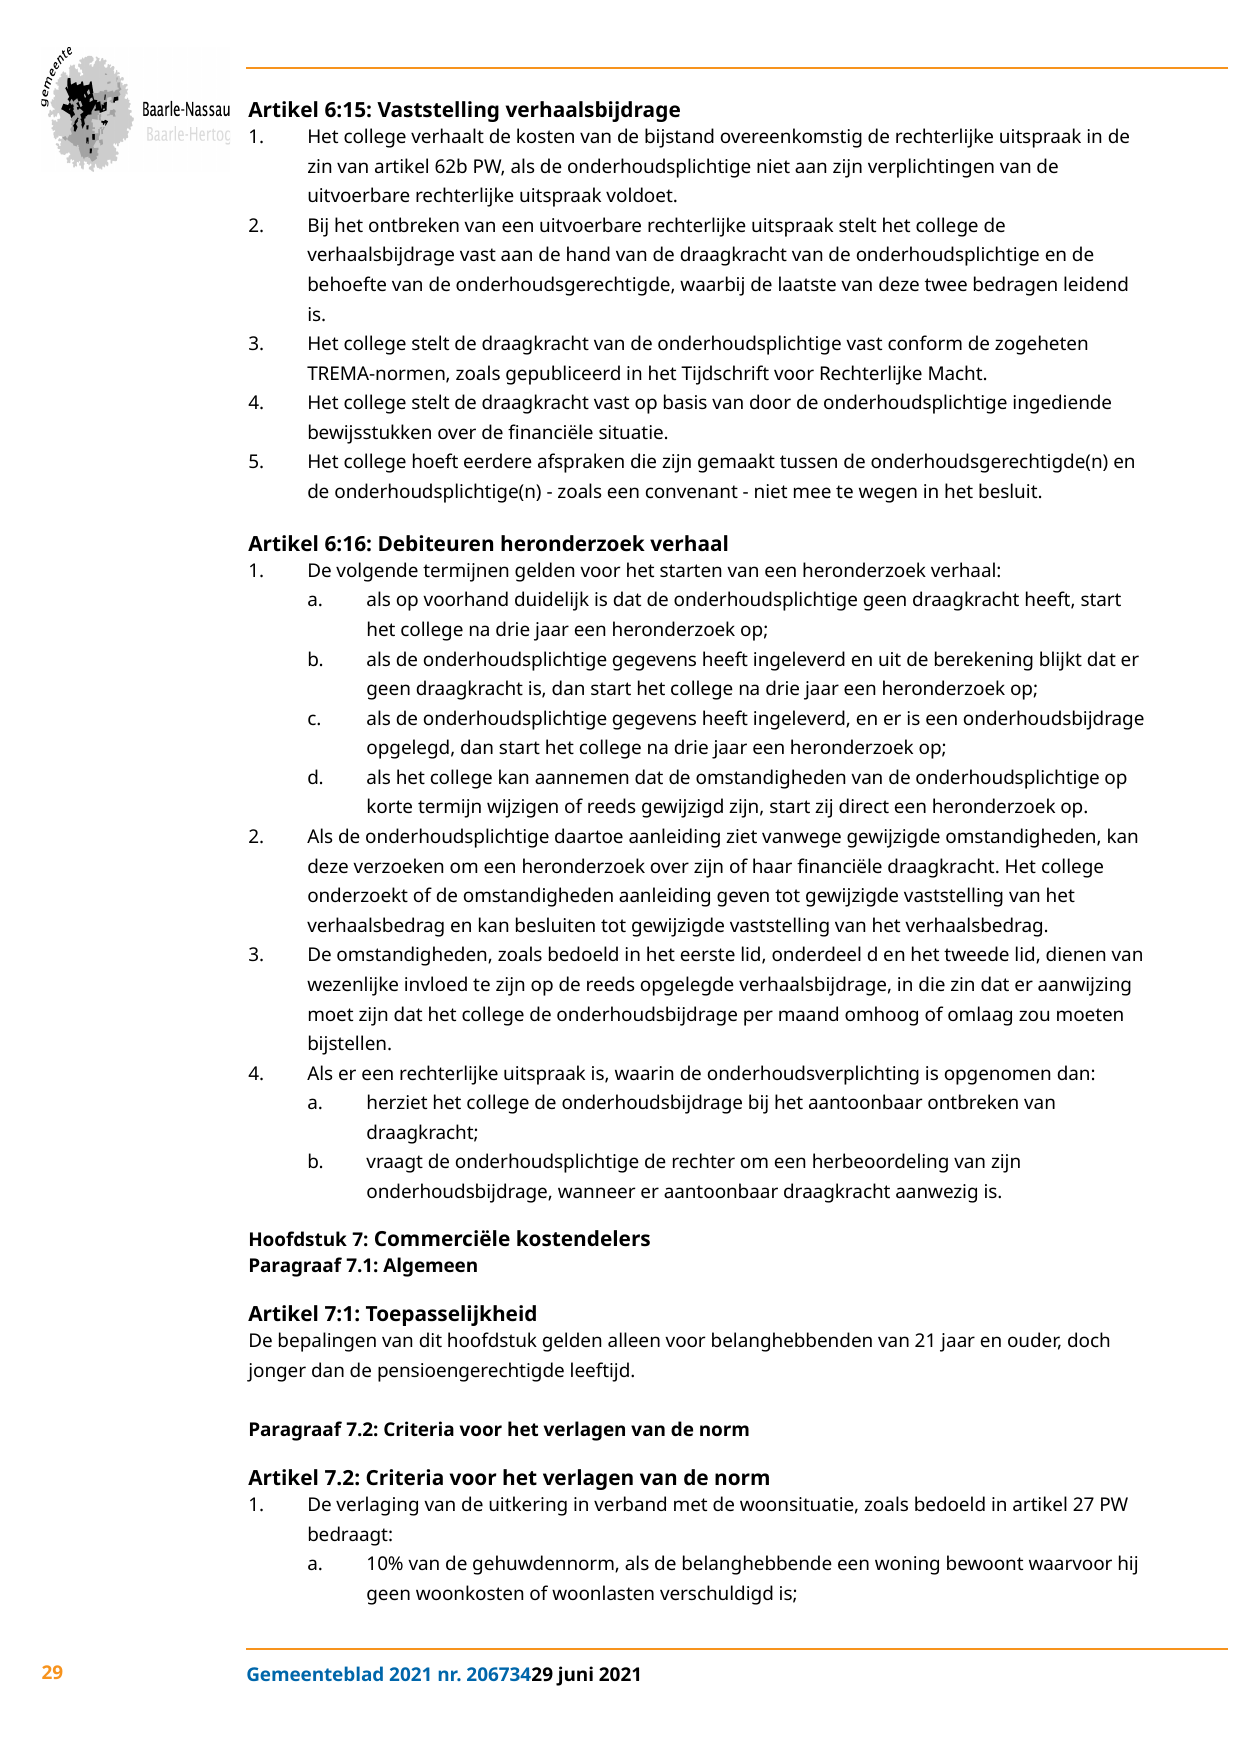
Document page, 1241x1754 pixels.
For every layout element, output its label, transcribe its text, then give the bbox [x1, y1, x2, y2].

text Artikel 6:15: Vaststelling verhaalsbijdrage [248, 95, 1152, 123]
text Artikel 7:1: Toepasselijkheid [248, 1299, 1152, 1327]
list Het college stelt de draagkracht vast op basis van door de onderhoudsplichtige ingediende bewijsstukken over de financiële situatie. [248, 389, 1152, 445]
text Artikel 7.2: Criteria voor het verlagen van de norm [248, 1463, 1152, 1491]
list Het college verhaalt de kosten van de bijstand overeenkomstig de rechterlijke uitspraak in de zin van artikel 62b PW, als de onderhoudsplichtige niet aan zijn verplichtingen van de uitvoerbare rechterlijke uitspraak voldoet. [248, 123, 1152, 208]
picture [41, 47, 231, 172]
list als op voorhand duidelijk is dat de onderhoudsplichtige geen draagkracht heeft, start het college na drie jaar een heronderzoek op; [307, 587, 1152, 642]
list De omstandigheden, zoals bedoeld in het eerste lid, onderdeel d en het tweede lid, dienen van wezenlijke invloed te zijn op de reeds opgelegde verhaalsbijdrage, in die zin dat er aanwijzing moet zijn dat het college de onderhoudsbijdrage per maand omhoog of omlaag zou moeten bijstellen. [248, 942, 1152, 1056]
list De volgende termijnen gelden voor het starten van een heronderzoek verhaal: [248, 557, 1152, 583]
list Het college stelt de draagkracht van de onderhoudsplichtige vast conform de zogeheten TREMA-normen, zoals gepubliceerd in het Tijdschrift voor Rechterlijke Macht. [248, 330, 1152, 386]
list 10% van de gehuwdennorm, als de belanghebbende een woning bewoont waarvoor hij geen woonkosten of woonlasten verschuldigd is; [307, 1550, 1152, 1606]
list als het college kan aannemen dat de omstandigheden van de onderhoudsplichtige op korte termijn wijzigen of reeds gewijzigd zijn, start zij direct een heronderzoek op. [307, 764, 1152, 819]
list vraagt de onderhoudsplichtige de rechter om een herbeoordeling van zijn onderhoudsbijdrage, wanneer er aantoonbaar draagkracht aanwezig is. [307, 1149, 1152, 1204]
text De bepalingen van dit hoofdstuk gelden alleen voor belanghebbenden van 21 jaar en ouder, doch jonger dan de pensioengerechtigde leeftijd. [248, 1327, 1152, 1383]
list De verlaging van de uitkering in verband met de woonsituatie, zoals bedoeld in artikel 27 PW bedraagt: [248, 1491, 1152, 1546]
list als de onderhoudsplichtige gegevens heeft ingeleverd en uit de berekening blijkt dat er geen draagkracht is, dan start het college na drie jaar een heronderzoek op; [307, 646, 1152, 701]
list Als de onderhoudsplichtige daartoe aanleiding ziet vanwege gewijzigde omstandigheden, kan deze verzoeken om een heronderzoek over zijn of haar financiële draagkracht. Het college onderzoekt of de omstandigheden aanleiding geven tot gewijzigde vaststelling van het verhaalsbedrag en kan besluiten tot gewijzigde vaststelling van het verhaalsbedrag. [248, 823, 1152, 938]
text Hoofdstuk 7: Commerciële kostendelers [248, 1224, 1152, 1252]
list Het college hoeft eerdere afspraken die zijn gemaakt tussen de onderhoudsgerechtigde(n) en de onderhoudsplichtige(n) - zoals een convenant - niet mee te wegen in het besluit. [248, 449, 1152, 504]
text Paragraaf 7.1: Algemeen [248, 1252, 1152, 1278]
list Bij het ontbreken van een uitvoerbare rechterlijke uitspraak stelt het college de verhaalsbijdrage vast aan de hand van de draagkracht van de onderhoudsplichtige en de behoefte van de onderhoudsgerechtigde, waarbij de laatste van deze twee bedragen leidend is. [248, 212, 1152, 326]
text Artikel 6:16: Debiteuren heronderzoek verhaal [248, 529, 1152, 557]
list als de onderhoudsplichtige gegevens heeft ingeleverd, en er is een onderhoudsbijdrage opgelegd, dan start het college na drie jaar een heronderzoek op; [307, 705, 1152, 760]
text Paragraaf 7.2: Criteria voor het verlagen van de norm [248, 1416, 1152, 1442]
list herziet het college de onderhoudsbijdrage bij het aantoonbaar ontbreken van draagkracht; [307, 1089, 1152, 1145]
list Als er een rechterlijke uitspraak is, waarin de onderhoudsverplichting is opgenomen dan: [248, 1060, 1152, 1086]
